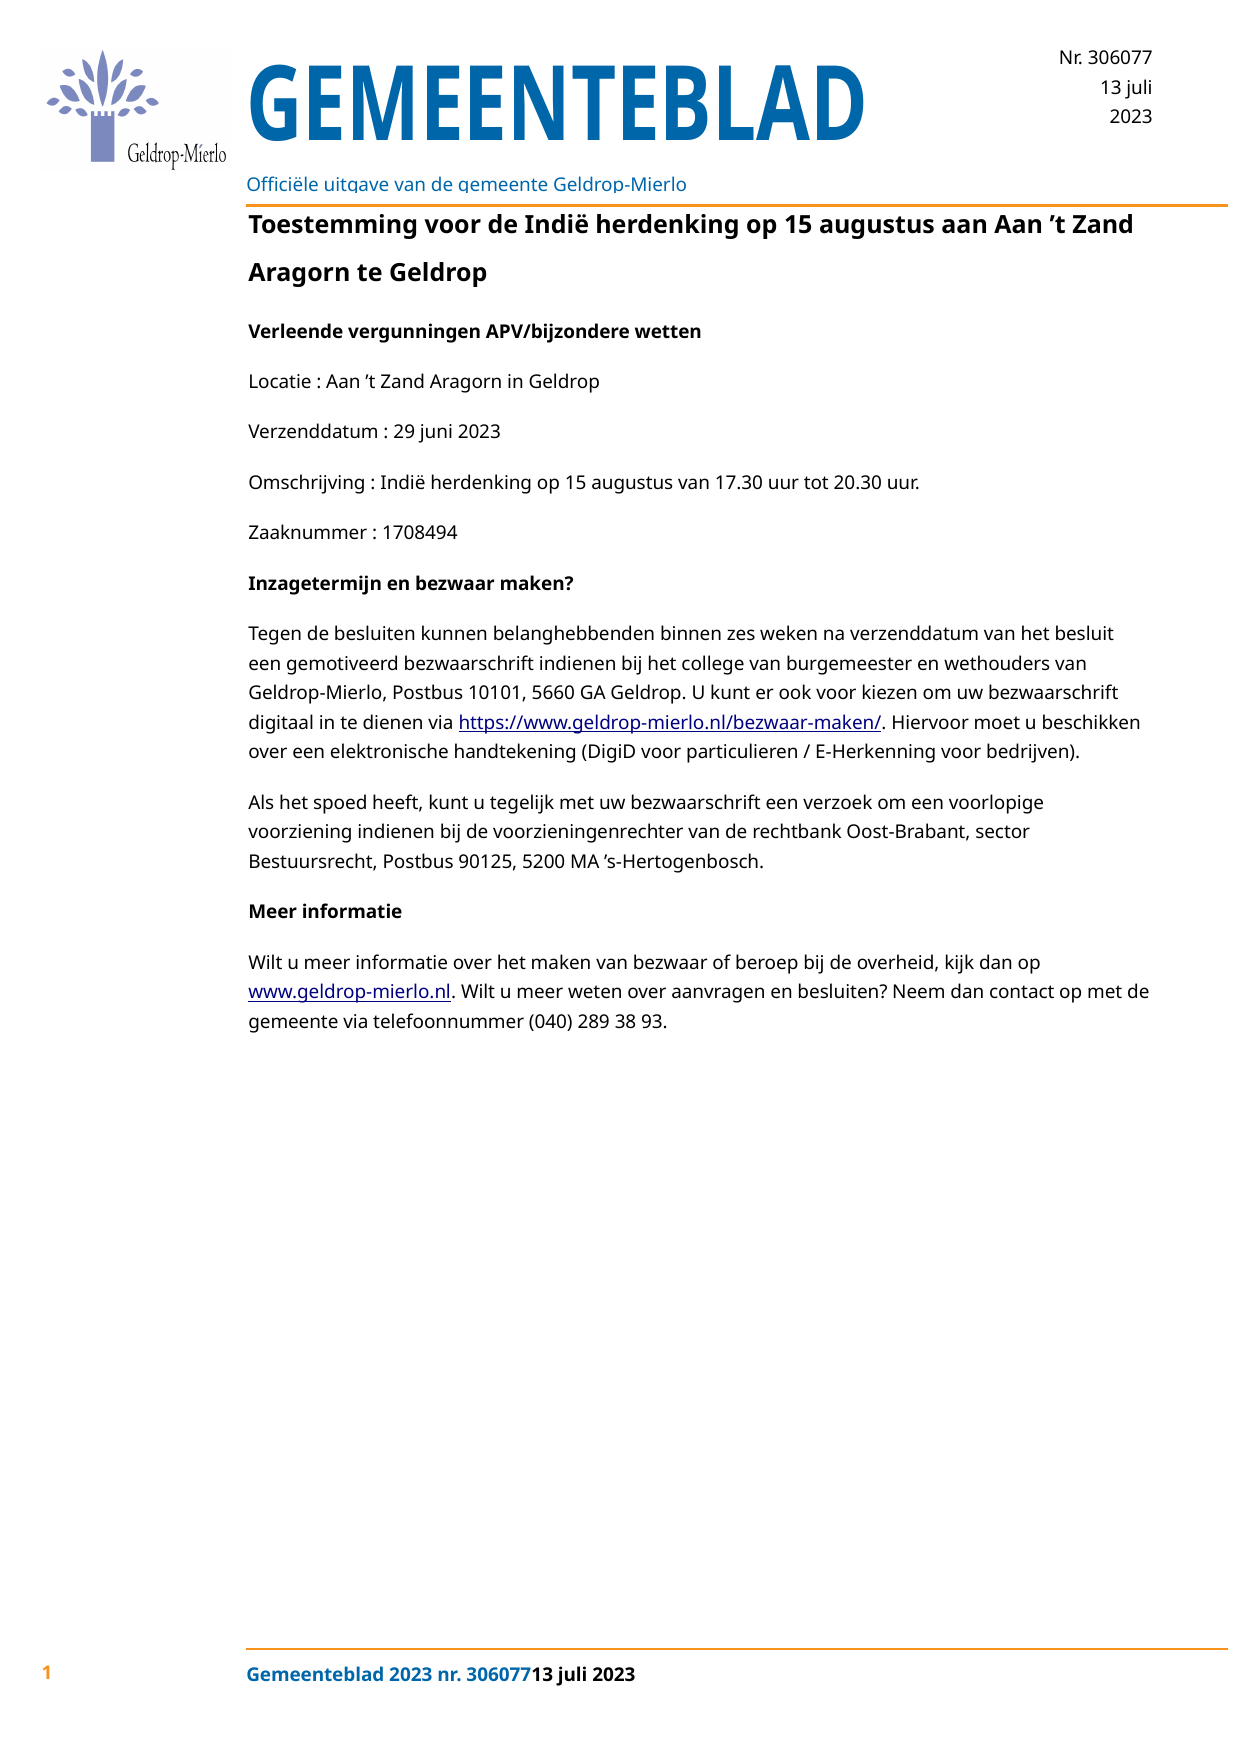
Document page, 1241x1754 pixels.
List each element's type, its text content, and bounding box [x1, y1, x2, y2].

text Als het spoed heeft, kunt u tegelijk met uw bezwaarschrift een verzoek om een voorlopige voorziening indienen bij de voorzieningenrechter van de rechtbank Oost-Brabant, sector Bestuursrecht, Postbus 90125, 5200 MA ’s-Hertogenbosch. [248, 789, 1152, 874]
text Tegen de besluiten kunnen belanghebbenden binnen zes weken na verzenddatum van het besluit een gemotiveerd bezwaarschrift indienen bij het college van burgemeester en wethouders van Geldrop-Mierlo, Postbus 10101, 5660 GA Geldrop. U kunt er ook voor kiezen om uw bezwaarschrift digitaal in te dienen via https://www.geldrop-mierlo.nl/bezwaar-maken/. Hiervoor moet u beschikken over een elektronische handtekening (DigiD voor particulieren / E-Herkenning voor bedrijven). [248, 620, 1152, 764]
text Meer informatie [248, 899, 1152, 924]
text Verzenddatum : 29 juni 2023 [248, 419, 1152, 444]
text Inzagetermijn en bezwaar maken? [248, 570, 1152, 596]
text Locatie : Aan ’t Zand Aragorn in Geldrop [248, 368, 1152, 394]
text Toestemming voor de Indië herdenking op 15 augustus aan Aan ’t Zand Aragorn te Geldrop [248, 207, 1152, 288]
picture [41, 47, 231, 172]
text Verleende vergunningen APV/bijzondere wetten [248, 318, 1152, 344]
text Omschrijving : Indië herdenking op 15 augustus van 17.30 uur tot 20.30 uur. [248, 469, 1152, 495]
text Zaaknummer : 1708494 [248, 519, 1152, 545]
text Wilt u meer informatie over het maken van bezwaar of beroep bij de overheid, kijk dan op www.geldrop-mierlo.nl. Wilt u meer weten over aanvragen en besluiten? Neem dan contact op met de gemeente via telefoonnummer (040) 289 38 93. [248, 949, 1152, 1034]
